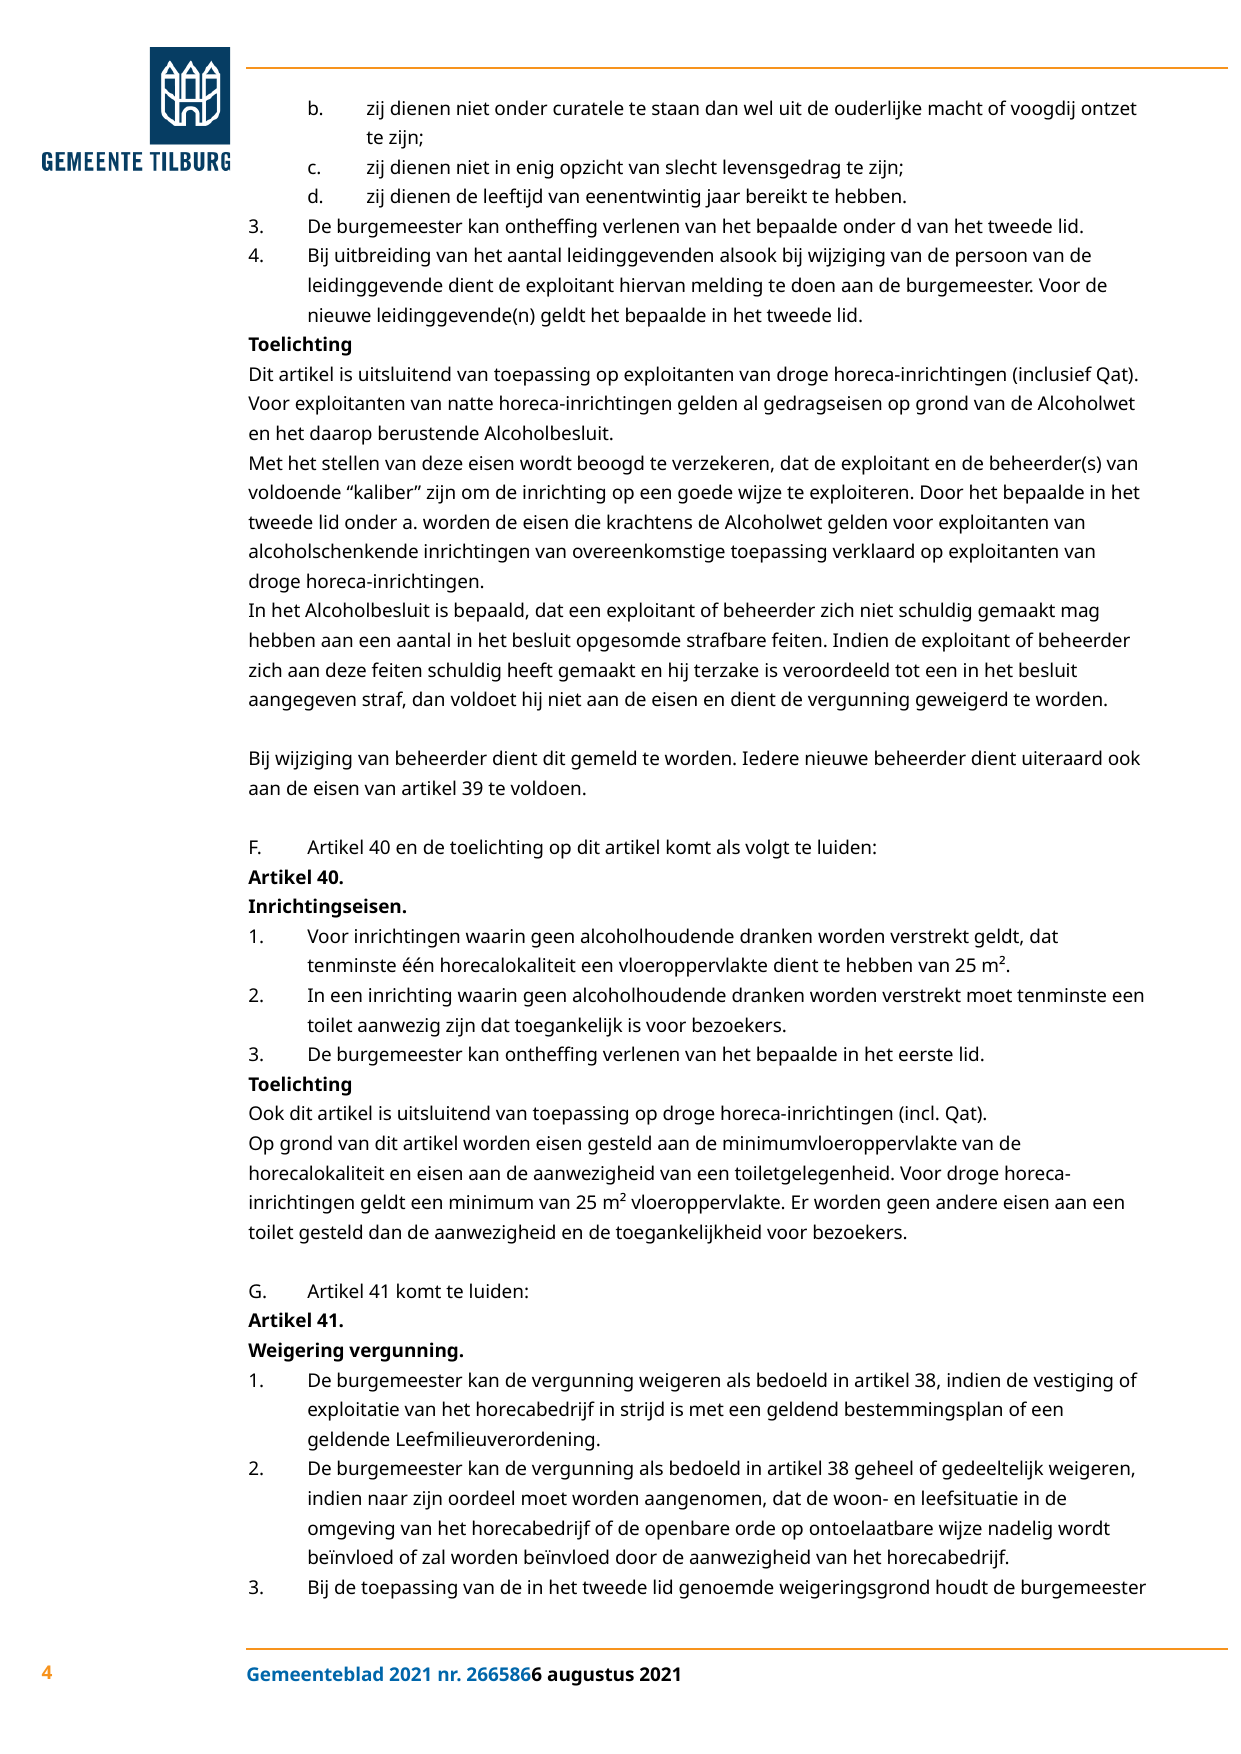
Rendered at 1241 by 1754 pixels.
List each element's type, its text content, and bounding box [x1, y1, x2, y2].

text Ook dit artikel is uitsluitend van toepassing op droge horeca-inrichtingen (incl. Qat). [248, 1101, 1152, 1126]
list Bij uitbreiding van het aantal leidinggevenden alsook bij wijziging van de persoon van de leidinggevende dient de exploitant hiervan melding te doen aan de burgemeester. Voor de nieuwe leidinggevende(n) geldt het bepaalde in het tweede lid. [248, 243, 1152, 328]
list Artikel 40 en de toelichting op dit artikel komt als volgt te luiden: [248, 834, 1152, 860]
text Op grond van dit artikel worden eisen gesteld aan de minimumvloeroppervlakte van de horecalokaliteit en eisen aan de aanwezigheid van een toiletgelegenheid. Voor droge horeca-inrichtingen geldt een minimum van 25 m² vloeroppervlakte. Er worden geen andere eisen aan een toilet gesteld dan de aanwezigheid en de toegankelijkheid voor bezoekers. [248, 1130, 1152, 1245]
list Artikel 41 komt te luiden: [248, 1278, 1152, 1304]
list zij dienen niet in enig opzicht van slecht levensgedrag te zijn; [307, 154, 1152, 180]
text In het Alcoholbesluit is bepaald, dat een exploitant of beheerder zich niet schuldig gemaakt mag hebben aan een aantal in het besluit opgesomde strafbare feiten. Indien de exploitant of beheerder zich aan deze feiten schuldig heeft gemaakt en hij terzake is veroordeeld tot een in het besluit aangegeven straf, dan voldoet hij niet aan de eisen en dient de vergunning geweigerd te worden. [248, 598, 1152, 712]
list In een inrichting waarin geen alcoholhoudende dranken worden verstrekt moet tenminste een toilet aanwezig zijn dat toegankelijk is voor bezoekers. [248, 982, 1152, 1038]
text Toelichting [248, 1071, 1152, 1097]
text Inrichtingseisen. [248, 893, 1152, 919]
list De burgemeester kan de vergunning weigeren als bedoeld in artikel 38, indien de vestiging of exploitatie van het horecabedrijf in strijd is met een geldend bestemmingsplan of een geldende Leefmilieuverordening. [248, 1367, 1152, 1452]
text Toelichting [248, 331, 1152, 357]
list De burgemeester kan ontheffing verlenen van het bepaalde in het eerste lid. [248, 1041, 1152, 1067]
list zij dienen niet onder curatele te staan dan wel uit de ouderlijke macht of voogdij ontzet te zijn; [307, 95, 1152, 150]
text Bij wijziging van beheerder dient dit gemeld te worden. Iedere nieuwe beheerder dient uiteraard ook aan de eisen van artikel 39 te voldoen. [248, 746, 1152, 801]
text Artikel 40. [248, 864, 1152, 890]
text Weigering vergunning. [248, 1337, 1152, 1363]
list Voor inrichtingen waarin geen alcoholhoudende dranken worden verstrekt geldt, dat tenminste één horecalokaliteit een vloeroppervlakte dient te hebben van 25 m². [248, 923, 1152, 978]
text Dit artikel is uitsluitend van toepassing op exploitanten van droge horeca-inrichtingen (inclusief Qat). Voor exploitanten van natte horeca-inrichtingen gelden al gedragseisen op grond van de Alcoholwet en het daarop berustende Alcoholbesluit. [248, 361, 1152, 446]
picture [41, 47, 231, 172]
text Met het stellen van deze eisen wordt beoogd te verzekeren, dat de exploitant en de beheerder(s) van voldoende “kaliber” zijn om de inrichting op een goede wijze te exploiteren. Door het bepaalde in het tweede lid onder a. worden de eisen die krachtens de Alcoholwet gelden voor exploitanten van alcoholschenkende inrichtingen van overeenkomstige toepassing verklaard op exploitanten van droge horeca-inrichtingen. [248, 450, 1152, 594]
list zij dienen de leeftijd van eenentwintig jaar bereikt te hebben. [307, 183, 1152, 209]
text Artikel 41. [248, 1308, 1152, 1333]
list Bij de toepassing van de in het tweede lid genoemde weigeringsgrond houdt de burgemeester [248, 1574, 1152, 1600]
list De burgemeester kan ontheffing verlenen van het bepaalde onder d van het tweede lid. [248, 213, 1152, 239]
list De burgemeester kan de vergunning als bedoeld in artikel 38 geheel of gedeeltelijk weigeren, indien naar zijn oordeel moet worden aangenomen, dat de woon- en leefsituatie in de omgeving van het horecabedrijf of de openbare orde op ontoelaatbare wijze nadelig wordt beïnvloed of zal worden beïnvloed door de aanwezigheid van het horecabedrijf. [248, 1456, 1152, 1570]
